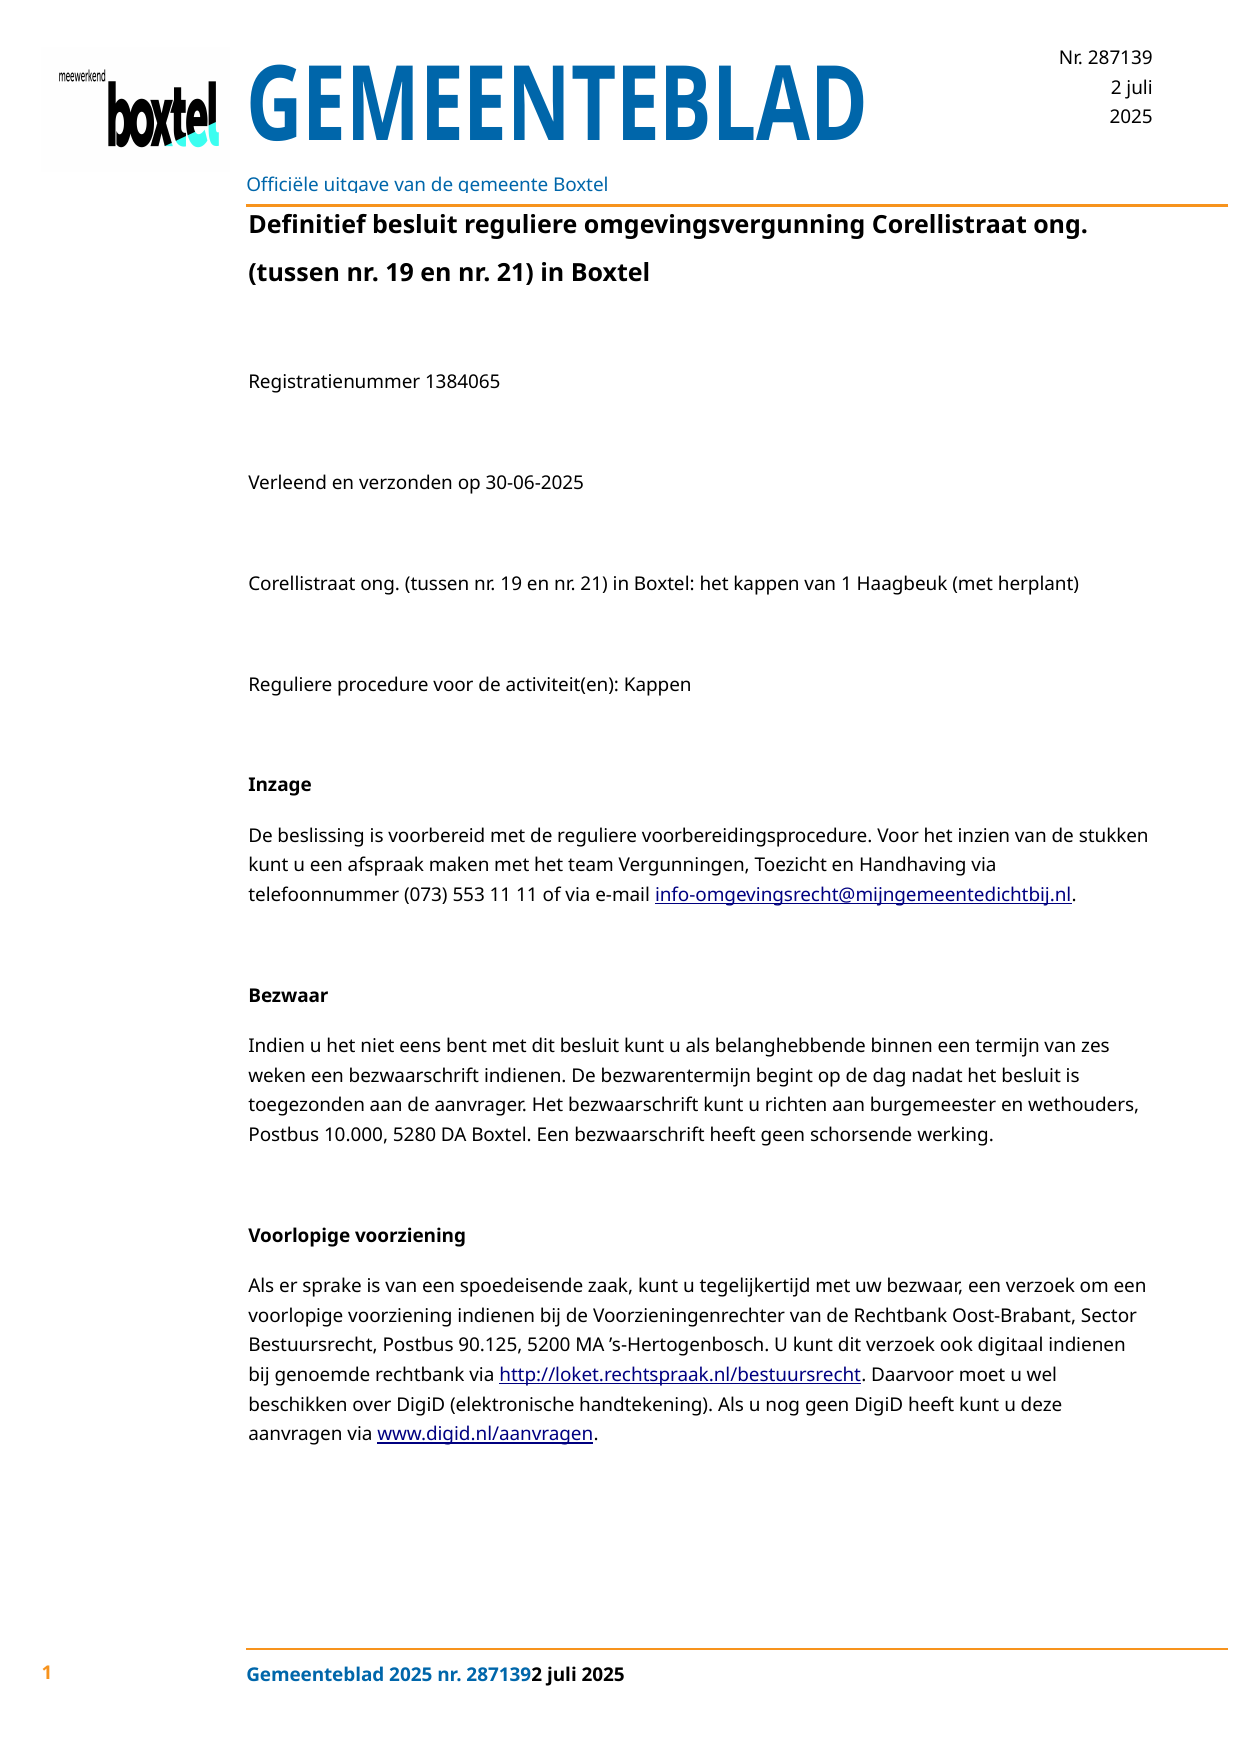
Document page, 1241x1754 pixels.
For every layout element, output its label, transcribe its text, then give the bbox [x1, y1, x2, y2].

text Indien u het niet eens bent met dit besluit kunt u als belanghebbende binnen een termijn van zes weken een bezwaarschrift indienen. De bezwarentermijn begint op de dag nadat het besluit is toegezonden aan de aanvrager. Het bezwaarschrift kunt u richten aan burgemeester en wethouders, Postbus 10.000, 5280 DA Boxtel. Een bezwaarschrift heeft geen schorsende werking. [248, 1032, 1152, 1147]
picture [41, 47, 231, 172]
text Registratienummer 1384065 [248, 368, 1152, 394]
text Inzage [248, 772, 1152, 797]
text Reguliere procedure voor de activiteit(en): Kappen [248, 671, 1152, 697]
text Definitief besluit reguliere omgevingsvergunning Corellistraat ong. (tussen nr. 19 en nr. 21) in Boxtel [248, 207, 1152, 288]
text Voorlopige voorziening [248, 1222, 1152, 1248]
text Verleend en verzonden op 30-06-2025 [248, 469, 1152, 495]
text Bezwaar [248, 982, 1152, 1008]
text De beslissing is voorbereid met de reguliere voorbereidingsprocedure. Voor het inzien van de stukken kunt u een afspraak maken met het team Vergunningen, Toezicht en Handhaving via telefoonnummer (073) 553 11 11 of via e-mail info-omgevingsrecht@mijngemeentedichtbij.nl. [248, 822, 1152, 907]
text Als er sprake is van een spoedeisende zaak, kunt u tegelijkertijd met uw bezwaar, een verzoek om een voorlopige voorziening indienen bij de Voorzieningenrechter van de Rechtbank Oost-Brabant, Sector Bestuursrecht, Postbus 90.125, 5200 MA ’s-Hertogenbosch. U kunt dit verzoek ook digitaal indienen bij genoemde rechtbank via http://loket.rechtspraak.nl/bestuursrecht. Daarvoor moet u wel beschikken over DigiD (elektronische handtekening). Als u nog geen DigiD heeft kunt u deze aanvragen via www.digid.nl/aanvragen. [248, 1272, 1152, 1446]
text Corellistraat ong. (tussen nr. 19 en nr. 21) in Boxtel: het kappen van 1 Haagbeuk (met herplant) [248, 570, 1152, 596]
